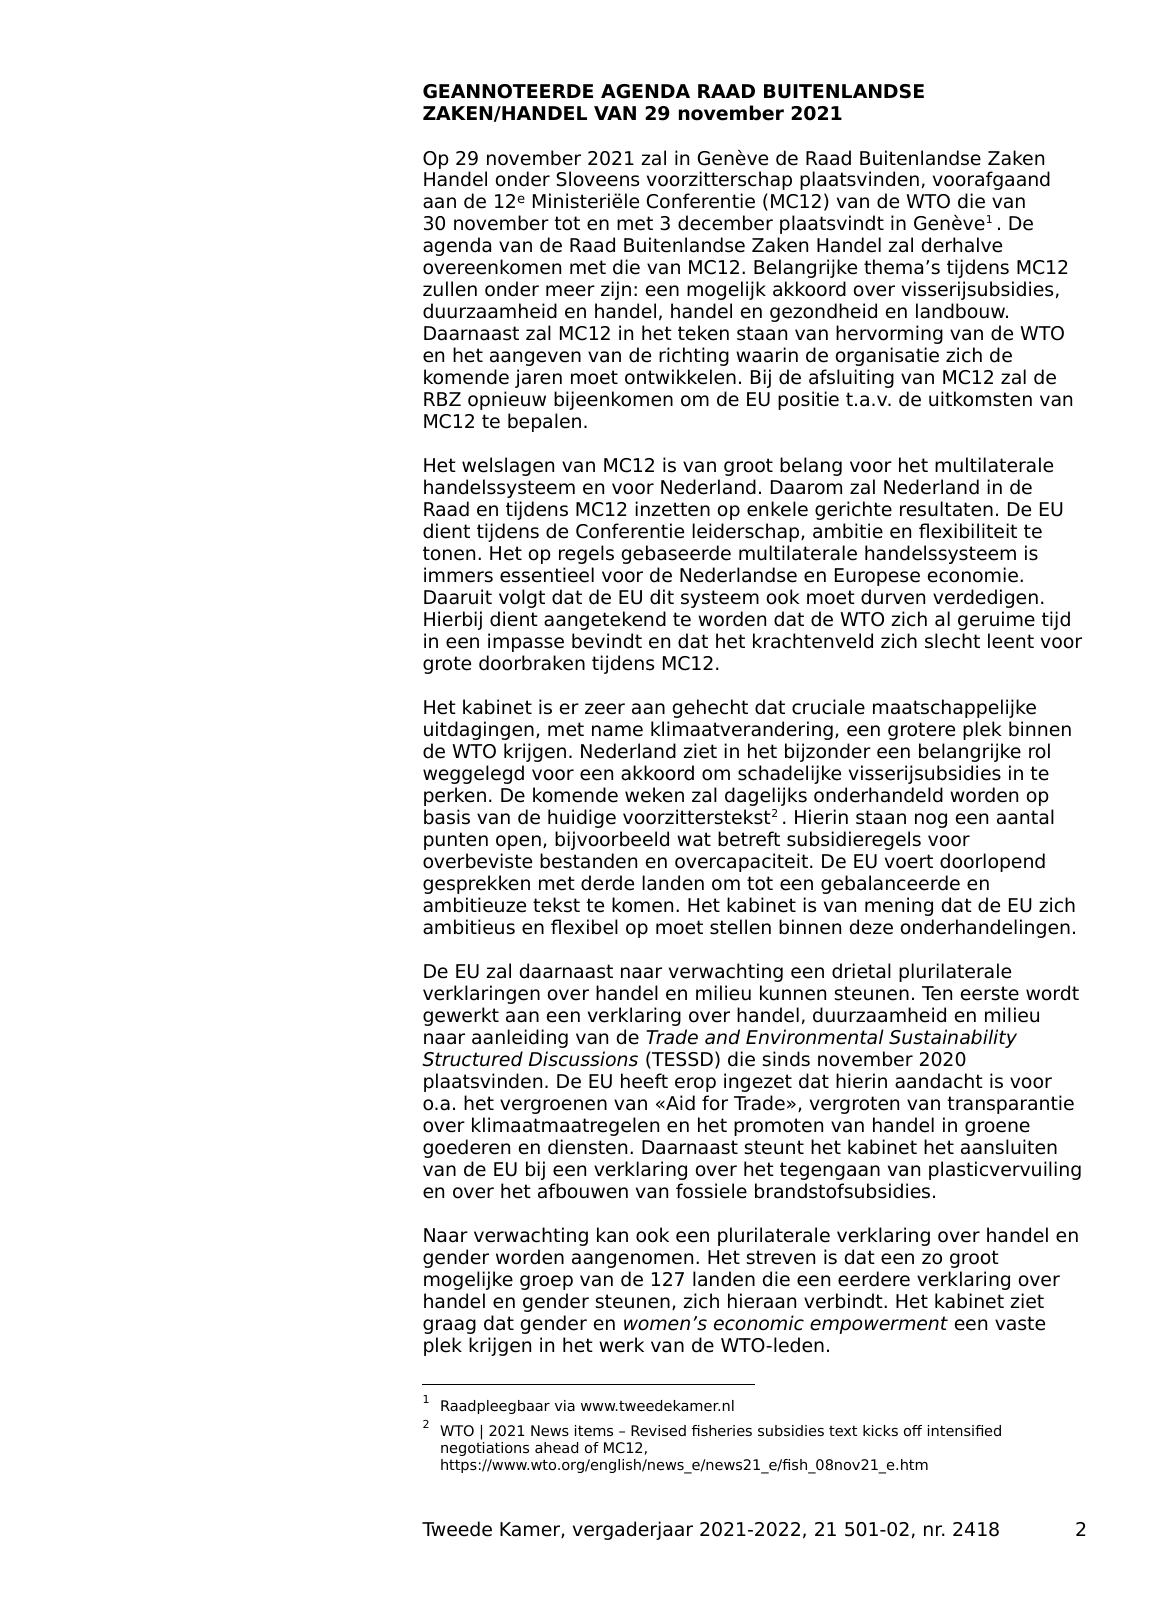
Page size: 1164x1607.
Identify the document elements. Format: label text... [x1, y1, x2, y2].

text Op 29 november 2021 zal in Genève de Raad Buitenlandse Zaken Handel onder Sloveens voorzitterschap plaatsvinden, voorafgaand aan de 12e Ministeriële Conferentie (MC12) van de WTO die van 30 november tot en met 3 december plaatsvindt in Genève. De agenda van de Raad Buitenlandse Zaken Handel zal derhalve overeenkomen met die van MC12. Belangrijke thema’s tijdens MC12 zullen onder meer zijn: een mogelijk akkoord over visserijsubsidies, duurzaamheid en handel, handel en gezondheid en landbouw. Daarnaast zal MC12 in het teken staan van hervorming van de WTO en het aangeven van de richting waarin de organisatie zich de komende jaren moet ontwikkelen. Bij de afsluiting van MC12 zal de RBZ opnieuw bijeenkomen om de EU positie t.a.v. de uitkomsten van MC12 te bepalen. [422, 147, 1087, 433]
text Raadpleegbaar via www.tweedekamer.nl [422, 1393, 1087, 1416]
text GEANNOTEERDE AGENDA RAAD BUITENLANDSE ZAKEN/HANDEL VAN 29 november 2021 [422, 81, 1087, 125]
text De EU zal daarnaast naar verwachting een drietal plurilaterale verklaringen over handel en milieu kunnen steunen. Ten eerste wordt gewerkt aan een verklaring over handel, duurzaamheid en milieu naar aanleiding van de Trade and Environmental Sustainability Structured Discussions (TESSD) die sinds november 2020 plaatsvinden. De EU heeft erop ingezet dat hierin aandacht is voor o.a. het vergroenen van «Aid for Trade», vergroten van transparantie over klimaatmaatregelen en het promoten van handel in groene goederen en diensten. Daarnaast steunt het kabinet het aansluiten van de EU bij een verklaring over het tegengaan van plasticvervuiling en over het afbouwen van fossiele brandstofsubsidies. [422, 961, 1087, 1203]
text WTO | 2021 News items – Revised fisheries subsidies text kicks off intensified negotiations ahead of MC12, https://www.wto.org/english/news_e/news21_e/fish_08nov21_e.htm [422, 1418, 1087, 1474]
text Naar verwachting kan ook een plurilaterale verklaring over handel en gender worden aangenomen. Het streven is dat een zo groot mogelijke groep van de 127 landen die een eerdere verklaring over handel en gender steunen, zich hieraan verbindt. Het kabinet ziet graag dat gender en women’s economic empowerment een vaste plek krijgen in het werk van de WTO-leden. [422, 1225, 1087, 1357]
text Het kabinet is er zeer aan gehecht dat cruciale maatschappelijke uitdagingen, met name klimaatverandering, een grotere plek binnen de WTO krijgen. Nederland ziet in het bijzonder een belangrijke rol weggelegd voor een akkoord om schadelijke visserijsubsidies in te perken. De komende weken zal dagelijks onderhandeld worden op basis van de huidige voorzitterstekst. Hierin staan nog een aantal punten open, bijvoorbeeld wat betreft subsidieregels voor overbeviste bestanden en overcapaciteit. De EU voert doorlopend gesprekken met derde landen om tot een gebalanceerde en ambitieuze tekst te komen. Het kabinet is van mening dat de EU zich ambitieus en flexibel op moet stellen binnen deze onderhandelingen. [422, 697, 1087, 939]
text Het welslagen van MC12 is van groot belang voor het multilaterale handelssysteem en voor Nederland. Daarom zal Nederland in de Raad en tijdens MC12 inzetten op enkele gerichte resultaten. De EU dient tijdens de Conferentie leiderschap, ambitie en flexibiliteit te tonen. Het op regels gebaseerde multilaterale handelssysteem is immers essentieel voor de Nederlandse en Europese economie. Daaruit volgt dat de EU dit systeem ook moet durven verdedigen. Hierbij dient aangetekend te worden dat de WTO zich al geruime tijd in een impasse bevindt en dat het krachtenveld zich slecht leent voor grote doorbraken tijdens MC12. [422, 455, 1087, 675]
